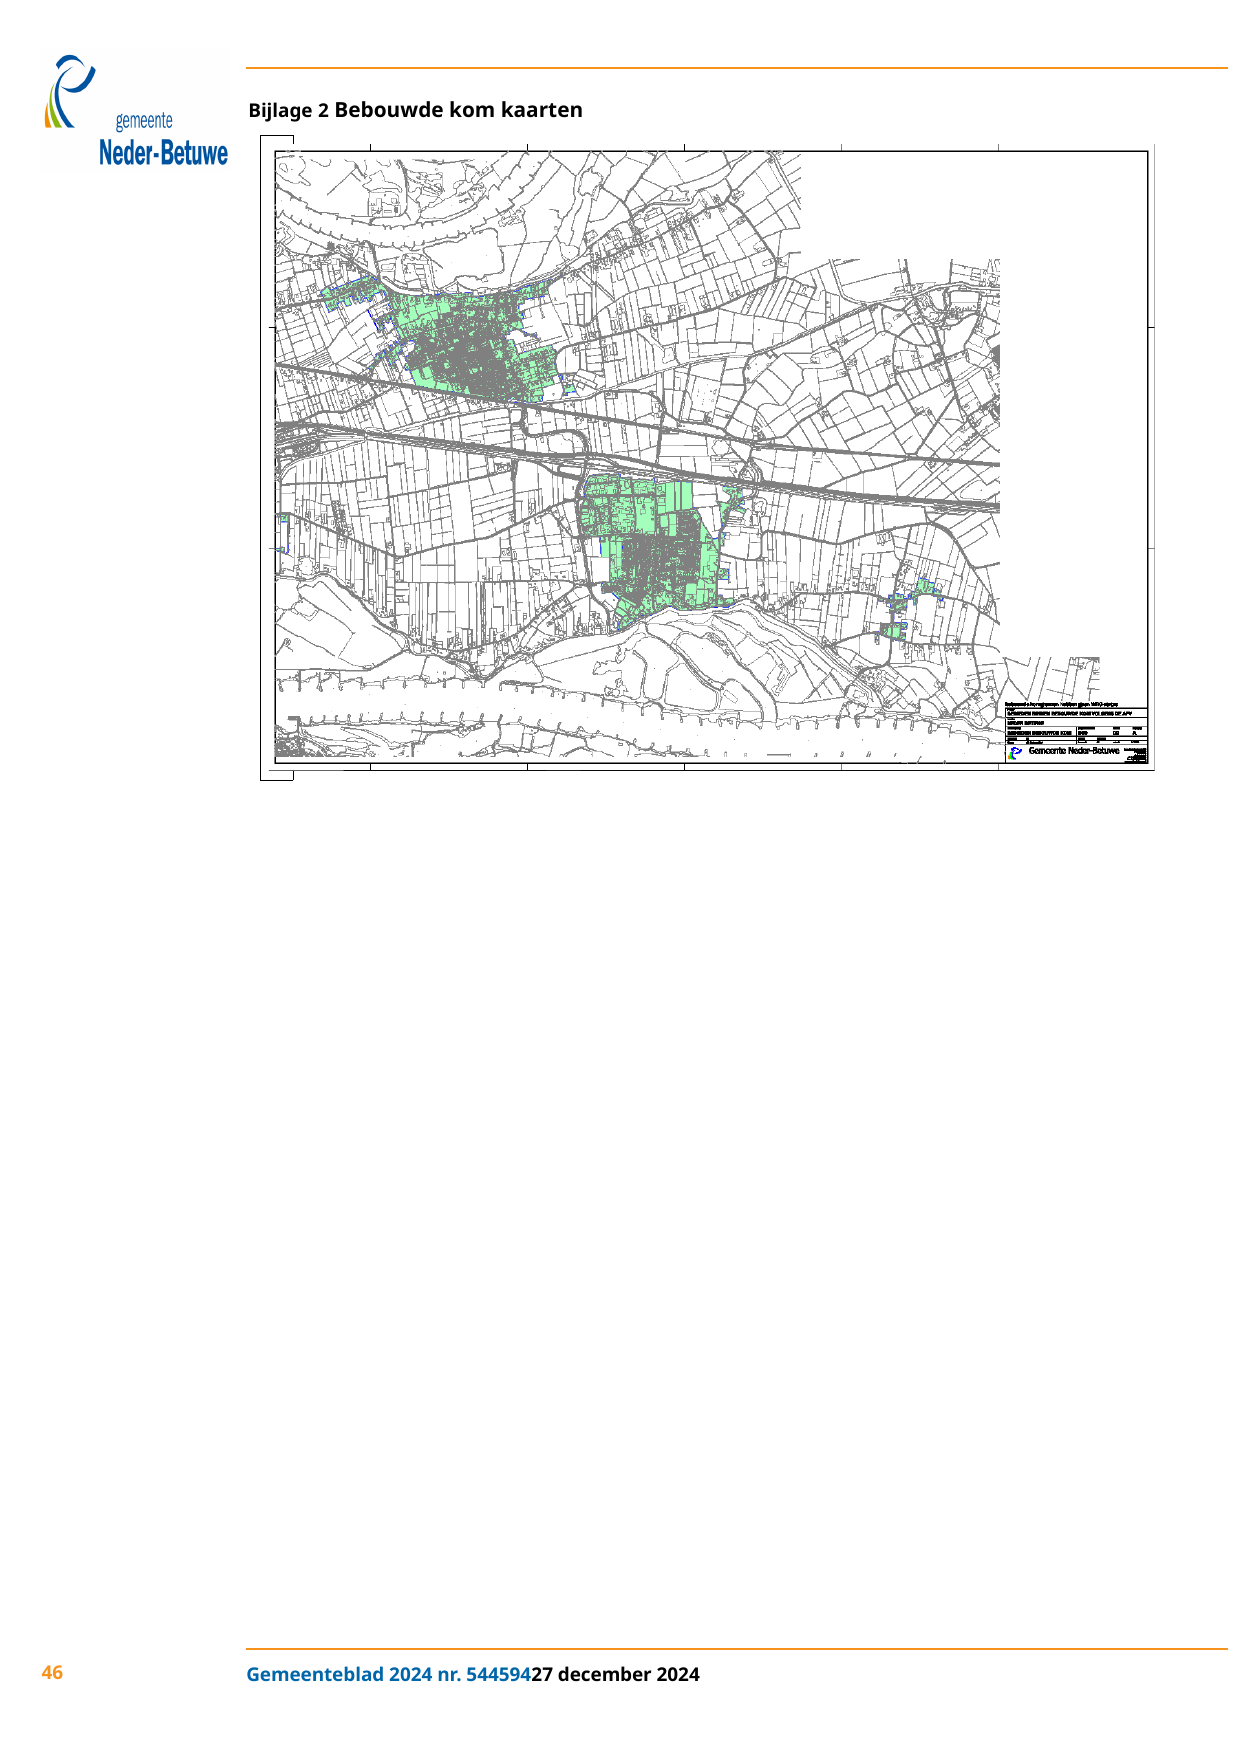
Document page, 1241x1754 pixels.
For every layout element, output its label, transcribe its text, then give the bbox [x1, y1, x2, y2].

picture [268, 144, 1155, 771]
picture [41, 47, 231, 172]
text Bijlage 2 Bebouwde kom kaarten [248, 95, 1152, 123]
